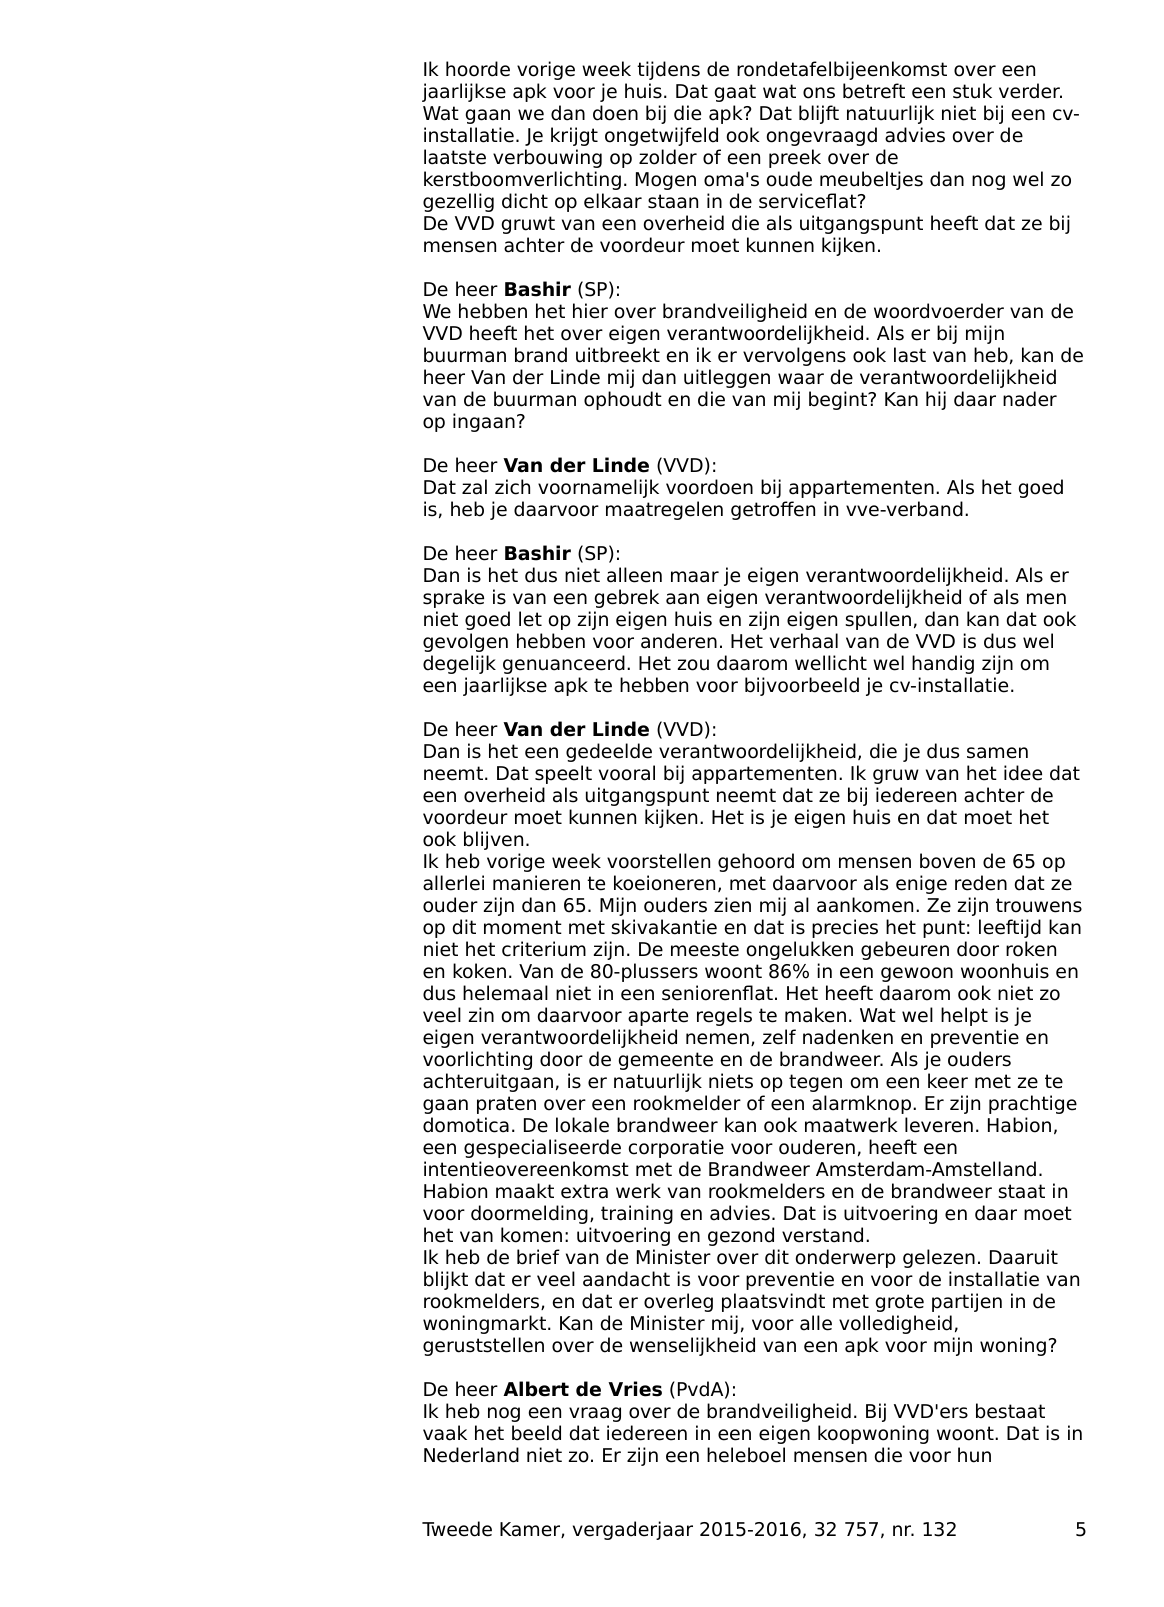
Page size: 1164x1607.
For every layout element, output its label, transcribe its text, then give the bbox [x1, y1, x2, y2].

text Ik heb vorige week voorstellen gehoord om mensen boven de 65 op allerlei manieren te koeioneren, met daarvoor als enige reden dat ze ouder zijn dan 65. Mijn ouders zien mij al aankomen. Ze zijn trouwens op dit moment met skivakantie en dat is precies het punt: leeftijd kan niet het criterium zijn. De meeste ongelukken gebeuren door roken en koken. Van de 80-plussers woont 86% in een gewoon woonhuis en dus helemaal niet in een seniorenflat. Het heeft daarom ook niet zo veel zin om daarvoor aparte regels te maken. Wat wel helpt is je eigen verantwoordelijkheid nemen, zelf nadenken en preventie en voorlichting door de gemeente en de brandweer. Als je ouders achteruitgaan, is er natuurlijk niets op tegen om een keer met ze te gaan praten over een rookmelder of een alarmknop. Er zijn prachtige domotica. De lokale brandweer kan ook maatwerk leveren. Habion, een gespecialiseerde corporatie voor ouderen, heeft een intentieovereenkomst met de Brandweer Amsterdam-Amstelland. Habion maakt extra werk van rookmelders en de brandweer staat in voor doormelding, training en advies. Dat is uitvoering en daar moet het van komen: uitvoering en gezond verstand. [422, 851, 1087, 1247]
text We hebben het hier over brandveiligheid en de woordvoerder van de VVD heeft het over eigen verantwoordelijkheid. Als er bij mijn buurman brand uitbreekt en ik er vervolgens ook last van heb, kan de heer Van der Linde mij dan uitleggen waar de verantwoordelijkheid van de buurman ophoudt en die van mij begint? Kan hij daar nader op ingaan? [422, 301, 1087, 433]
text De VVD gruwt van een overheid die als uitgangspunt heeft dat ze bij mensen achter de voordeur moet kunnen kijken. [422, 213, 1087, 257]
text Dan is het dus niet alleen maar je eigen verantwoordelijkheid. Als er sprake is van een gebrek aan eigen verantwoordelijkheid of als men niet goed let op zijn eigen huis en zijn eigen spullen, dan kan dat ook gevolgen hebben voor anderen. Het verhaal van de VVD is dus wel degelijk genuanceerd. Het zou daarom wellicht wel handig zijn om een jaarlijkse apk te hebben voor bijvoorbeeld je cv-installatie. [422, 565, 1087, 697]
text Dat zal zich voornamelijk voordoen bij appartementen. Als het goed is, heb je daarvoor maatregelen getroffen in vve-verband. [422, 477, 1087, 521]
text Ik heb de brief van de Minister over dit onderwerp gelezen. Daaruit blijkt dat er veel aandacht is voor preventie en voor de installatie van rookmelders, en dat er overleg plaatsvindt met grote partijen in de woningmarkt. Kan de Minister mij, voor alle volledigheid, geruststellen over de wenselijkheid van een apk voor mijn woning? [422, 1247, 1087, 1357]
text De heer Bashir (SP): [422, 543, 1087, 565]
text De heer Albert de Vries (PvdA): [422, 1379, 1087, 1401]
text Dan is het een gedeelde verantwoordelijkheid, die je dus samen neemt. Dat speelt vooral bij appartementen. Ik gruw van het idee dat een overheid als uitgangspunt neemt dat ze bij iedereen achter de voordeur moet kunnen kijken. Het is je eigen huis en dat moet het ook blijven. [422, 741, 1087, 851]
text Ik hoorde vorige week tijdens de rondetafelbijeenkomst over een jaarlijkse apk voor je huis. Dat gaat wat ons betreft een stuk verder. Wat gaan we dan doen bij die apk? Dat blijft natuurlijk niet bij een cv-installatie. Je krijgt ongetwijfeld ook ongevraagd advies over de laatste verbouwing op zolder of een preek over de kerstboomverlichting. Mogen oma's oude meubeltjes dan nog wel zo gezellig dicht op elkaar staan in de serviceflat? [422, 59, 1087, 213]
text De heer Van der Linde (VVD): [422, 455, 1087, 477]
text De heer Bashir (SP): [422, 279, 1087, 301]
text De heer Van der Linde (VVD): [422, 719, 1087, 741]
text Ik heb nog een vraag over de brandveiligheid. Bij VVD'ers bestaat vaak het beeld dat iedereen in een eigen koopwoning woont. Dat is in Nederland niet zo. Er zijn een heleboel mensen die voor hun [422, 1401, 1087, 1467]
